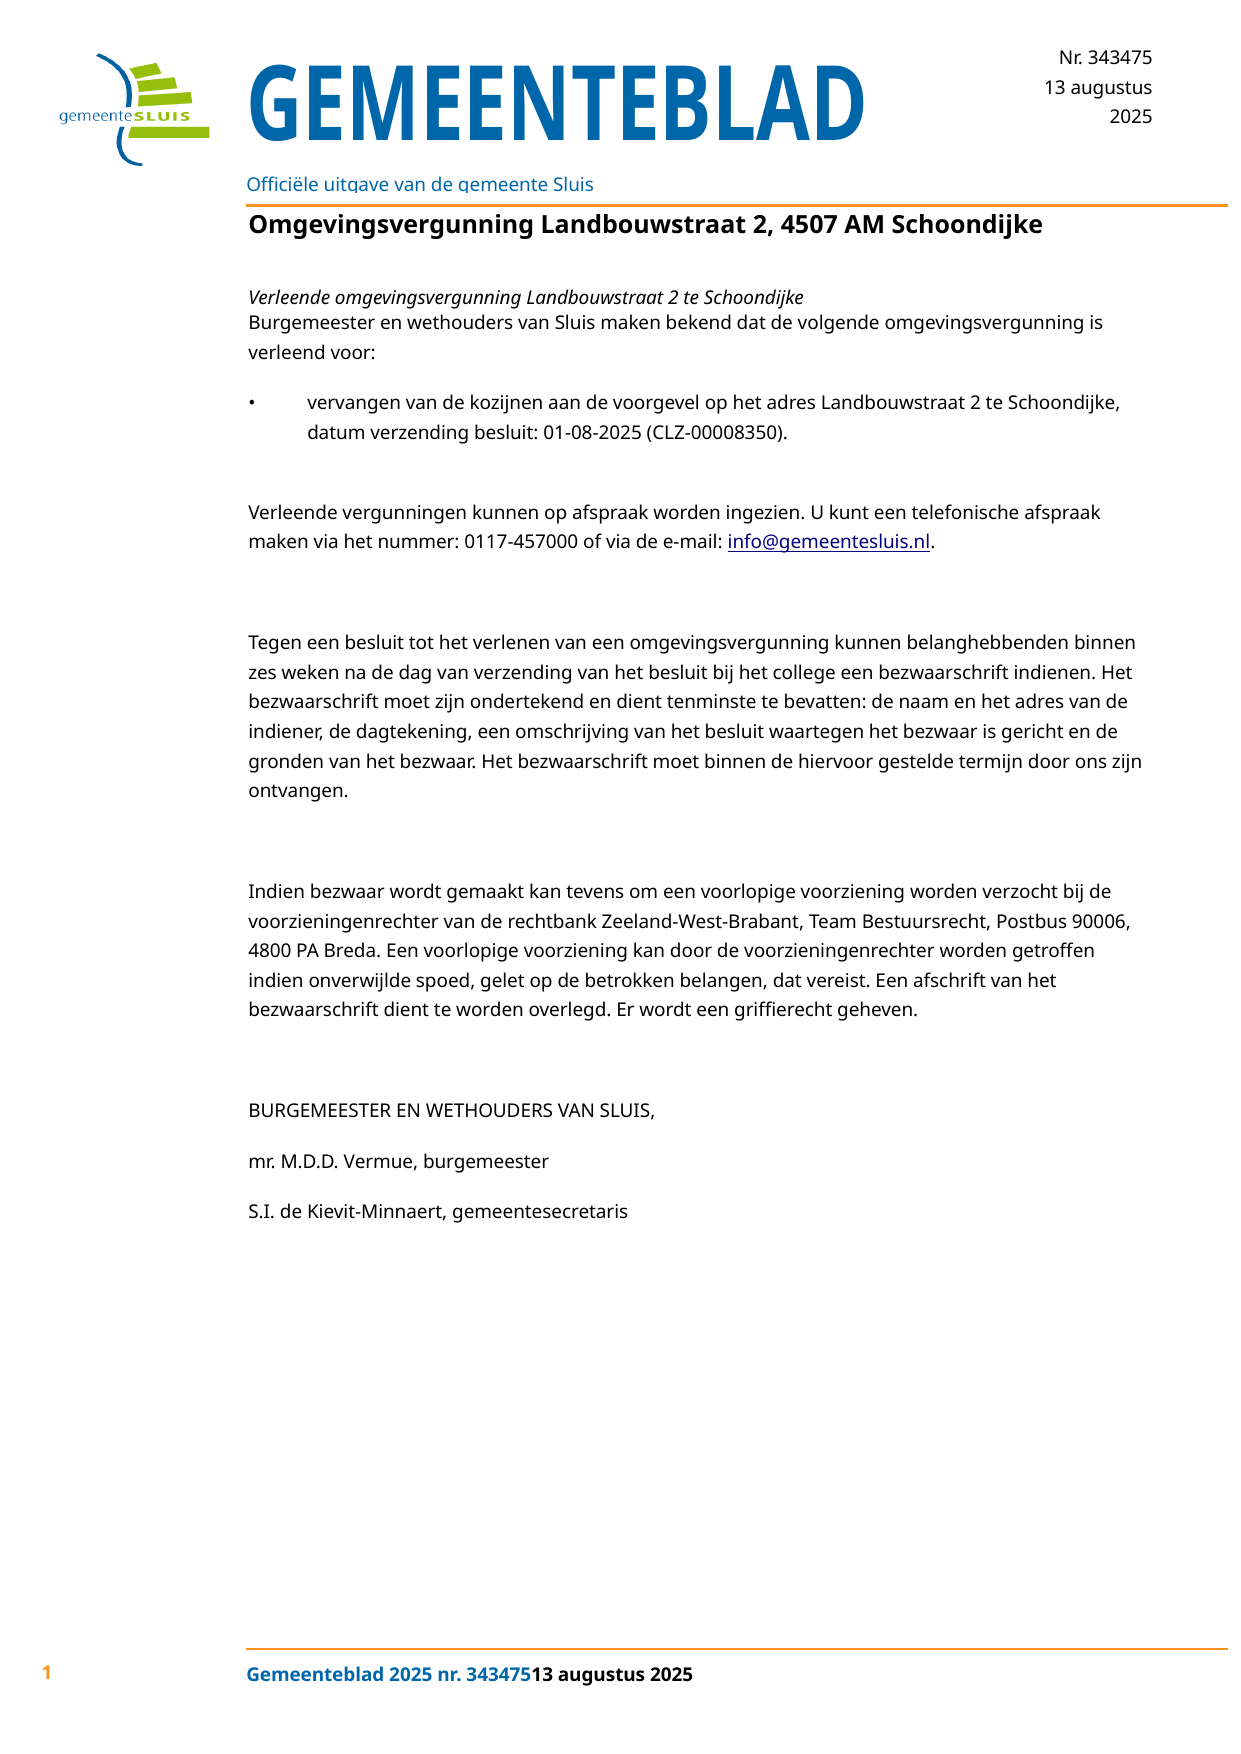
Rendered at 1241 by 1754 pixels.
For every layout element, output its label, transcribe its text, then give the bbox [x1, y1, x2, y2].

text Omgevingsvergunning Landbouwstraat 2, 4507 AM Schoondijke [248, 207, 1152, 241]
text BURGEMEESTER EN WETHOUDERS VAN SLUIS, [248, 1097, 1152, 1123]
text S.I. de Kievit-Minnaert, gemeentesecretaris [248, 1198, 1152, 1224]
text Burgemeester en wethouders van Sluis maken bekend dat de volgende omgevingsvergunning is verleend voor: [248, 309, 1152, 365]
text Indien bezwaar wordt gemaakt kan tevens om een voorlopige voorziening worden verzocht bij de voorzieningenrechter van de rechtbank Zeeland-West-Brabant, Team Bestuursrecht, Postbus 90006, 4800 PA Breda. Een voorlopige voorziening kan door de voorzieningenrechter worden getroffen indien onverwijlde spoed, gelet op de betrokken belangen, dat vereist. Een afschrift van het bezwaarschrift dient te worden overlegd. Er wordt een griffierecht geheven. [248, 878, 1152, 1022]
text Verleende vergunningen kunnen op afspraak worden ingezien. U kunt een telefonische afspraak maken via het nummer: 0117-457000 of via de e-mail: info@gemeentesluis.nl. [248, 499, 1152, 554]
list vervangen van de kozijnen aan de voorgevel op het adres Landbouwstraat 2 te Schoondijke, datum verzending besluit: 01-08-2025 (CLZ-00008350). [248, 389, 1152, 445]
picture [41, 47, 231, 172]
text Verleende omgevingsvergunning Landbouwstraat 2 te Schoondijke [248, 284, 1152, 309]
text mr. M.D.D. Vermue, burgemeester [248, 1148, 1152, 1174]
text Tegen een besluit tot het verlenen van een omgevingsvergunning kunnen belanghebbenden binnen zes weken na de dag van verzending van het besluit bij het college een bezwaarschrift indienen. Het bezwaarschrift moet zijn ondertekend en dient tenminste te bevatten: de naam en het adres van de indiener, de dagtekening, een omschrijving van het besluit waartegen het bezwaar is gericht en de gronden van het bezwaar. Het bezwaarschrift moet binnen de hiervoor gestelde termijn door ons zijn ontvangen. [248, 629, 1152, 803]
